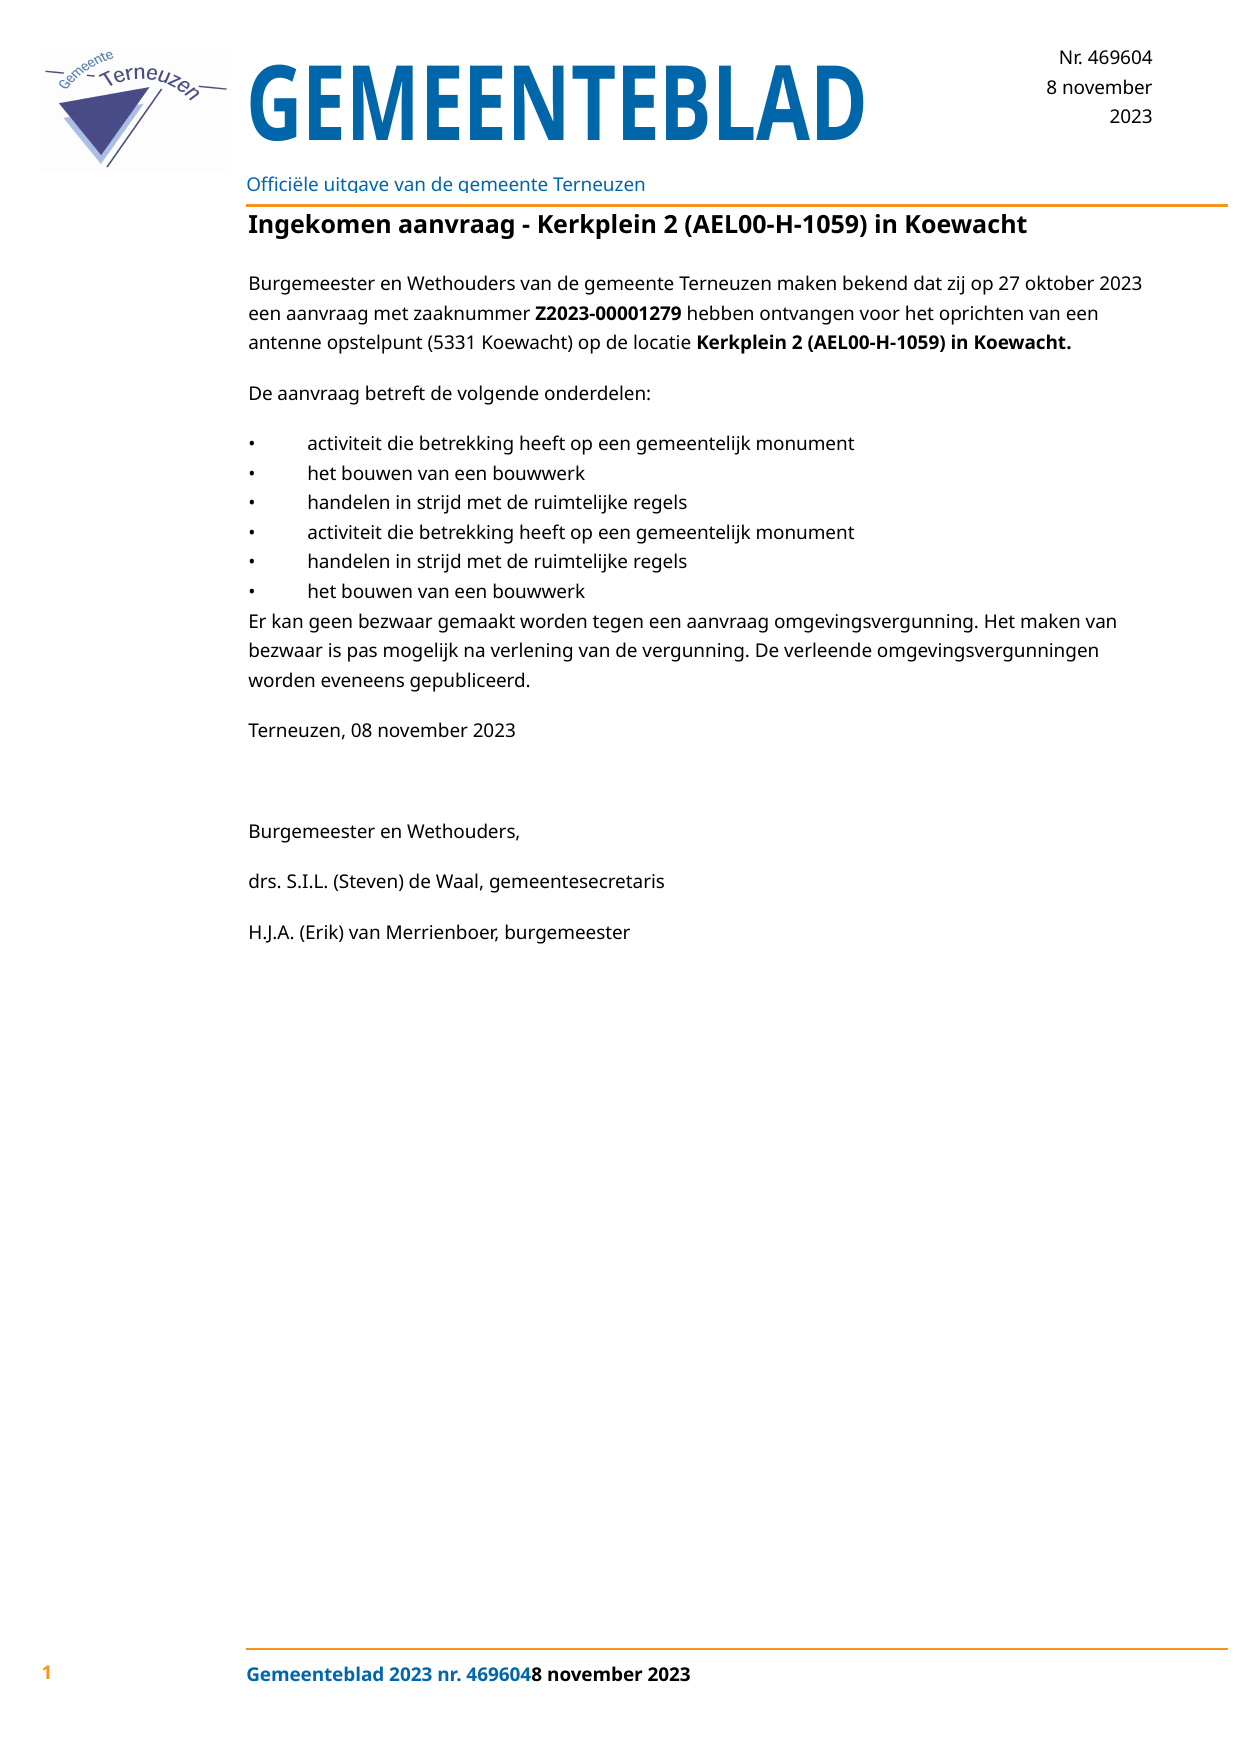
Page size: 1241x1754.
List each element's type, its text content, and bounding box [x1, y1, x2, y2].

text drs. S.I.L. (Steven) de Waal, gemeentesecretaris [248, 869, 1152, 894]
list handelen in strijd met de ruimtelijke regels [248, 549, 1152, 574]
text Burgemeester en Wethouders, [248, 818, 1152, 844]
text Ingekomen aanvraag - Kerkplein 2 (AEL00-H-1059) in Koewacht [248, 207, 1152, 241]
text Burgemeester en Wethouders van de gemeente Terneuzen maken bekend dat zij op 27 oktober 2023 een aanvraag met zaaknummer Z2023-00001279 hebben ontvangen voor het oprichten van een antenne opstelpunt (5331 Koewacht) op de locatie Kerkplein 2 (AEL00-H-1059) in Koewacht. [248, 270, 1152, 355]
text H.J.A. (Erik) van Merrienboer, burgemeester [248, 919, 1152, 945]
text De aanvraag betreft de volgende onderdelen: [248, 380, 1152, 406]
text Terneuzen, 08 november 2023 [248, 717, 1152, 743]
text Er kan geen bezwaar gemaakt worden tegen een aanvraag omgevingsvergunning. Het maken van bezwaar is pas mogelijk na verlening van de vergunning. De verleende omgevingsvergunningen worden eveneens gepubliceerd. [248, 608, 1152, 693]
list activiteit die betrekking heeft op een gemeentelijk monument [248, 519, 1152, 545]
list het bouwen van een bouwwerk [248, 578, 1152, 604]
list het bouwen van een bouwwerk [248, 460, 1152, 486]
list handelen in strijd met de ruimtelijke regels [248, 489, 1152, 515]
picture [41, 47, 231, 172]
list activiteit die betrekking heeft op een gemeentelijk monument [248, 430, 1152, 456]
